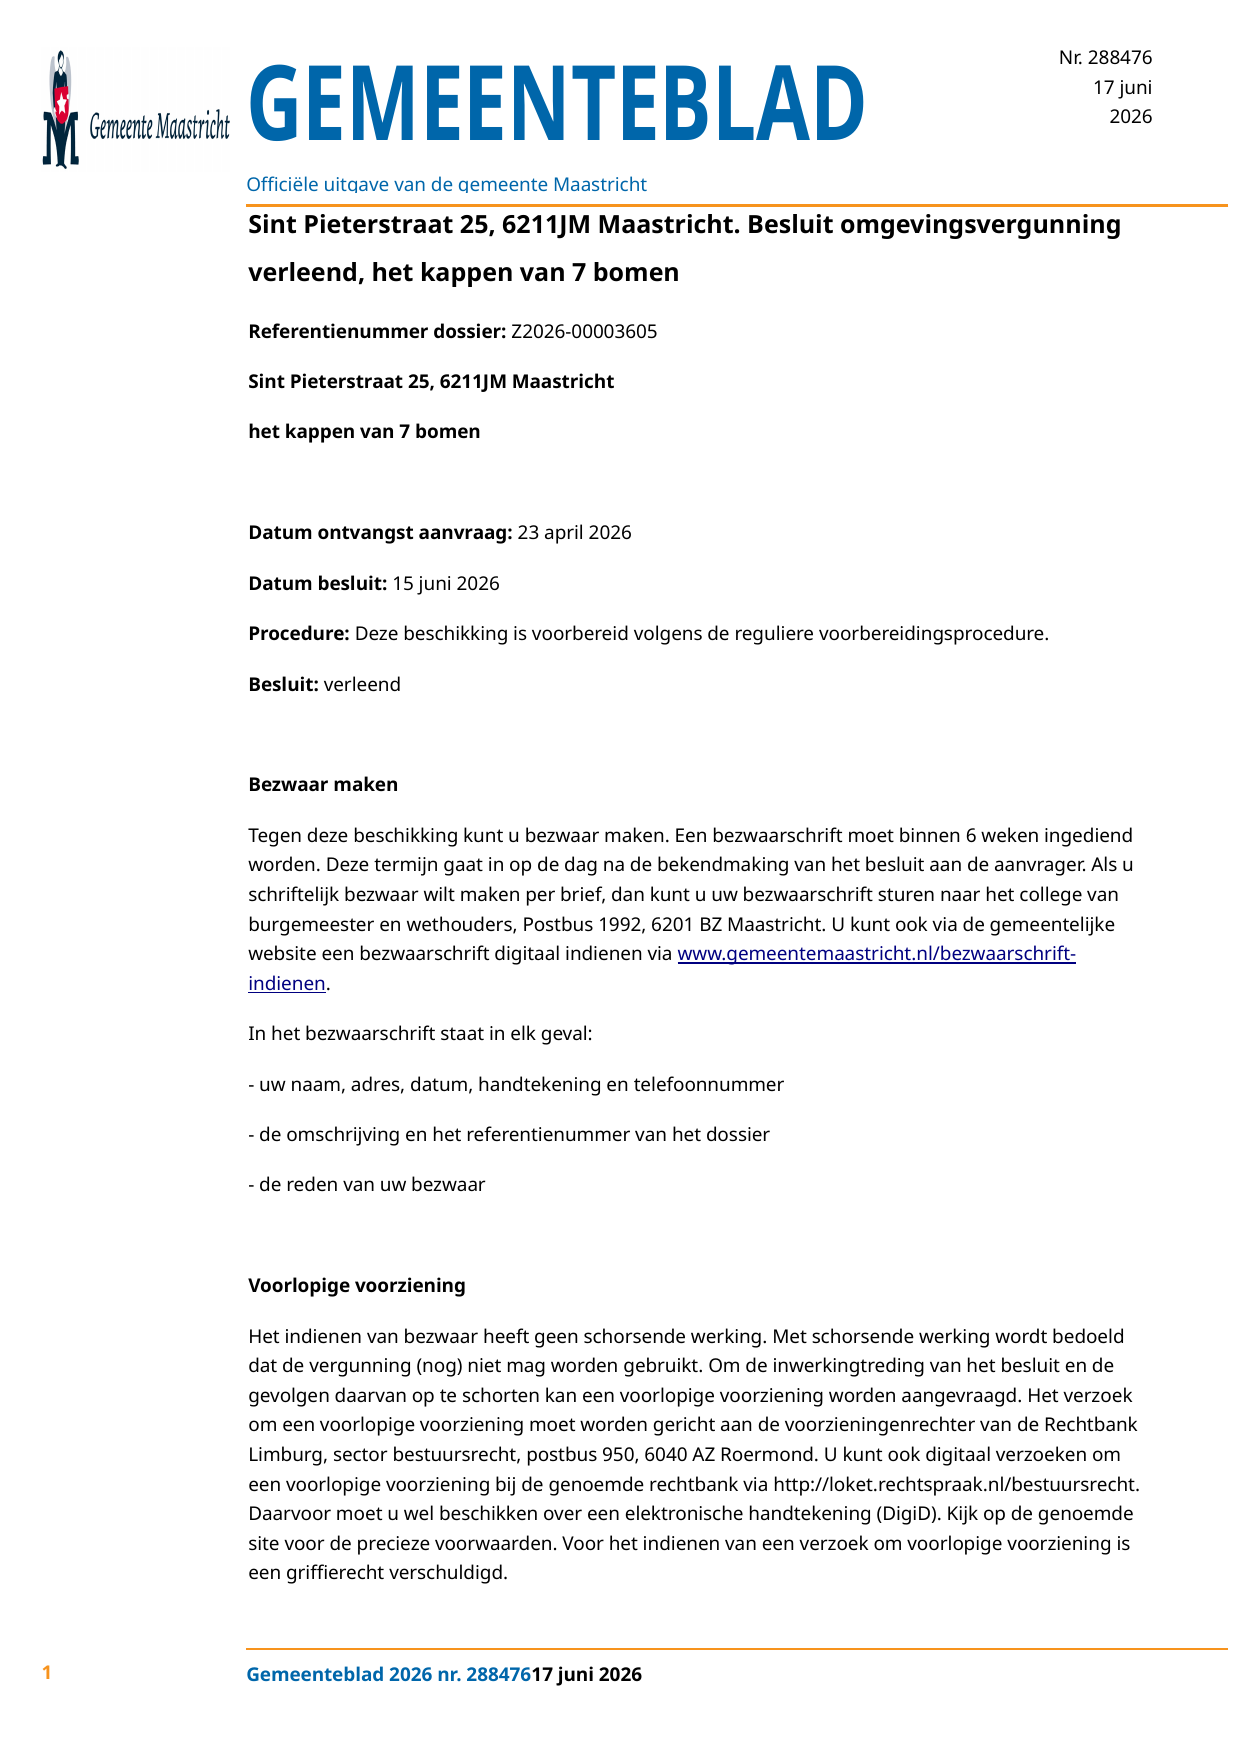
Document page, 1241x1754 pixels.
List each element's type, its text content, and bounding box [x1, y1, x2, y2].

text Referentienummer dossier: Z2026-00003605 [248, 318, 1152, 344]
text Tegen deze beschikking kunt u bezwaar maken. Een bezwaarschrift moet binnen 6 weken ingediend worden. Deze termijn gaat in op de dag na de bekendmaking van het besluit aan de aanvrager. Als u schriftelijk bezwaar wilt maken per brief, dan kunt u uw bezwaarschrift sturen naar het college van burgemeester en wethouders, Postbus 1992, 6201 BZ Maastricht. U kunt ook via de gemeentelijke website een bezwaarschrift digitaal indienen via www.gemeentemaastricht.nl/bezwaarschrift-indienen. [248, 822, 1152, 996]
text - de omschrijving en het referentienummer van het dossier [248, 1121, 1152, 1147]
text Datum ontvangst aanvraag: 23 april 2026 [248, 519, 1152, 545]
text - uw naam, adres, datum, handtekening en telefoonnummer [248, 1071, 1152, 1097]
text Sint Pieterstraat 25, 6211JM Maastricht [248, 368, 1152, 394]
text Voorlopige voorziening [248, 1272, 1152, 1298]
text het kappen van 7 bomen [248, 419, 1152, 444]
text In het bezwaarschrift staat in elk geval: [248, 1020, 1152, 1046]
text - de reden van uw bezwaar [248, 1172, 1152, 1197]
text Datum besluit: 15 juni 2026 [248, 570, 1152, 596]
text Besluit: verleend [248, 671, 1152, 697]
text Het indienen van bezwaar heeft geen schorsende werking. Met schorsende werking wordt bedoeld dat de vergunning (nog) niet mag worden gebruikt. Om de inwerkingtreding van het besluit en de gevolgen daarvan op te schorten kan een voorlopige voorziening worden aangevraagd. Het verzoek om een voorlopige voorziening moet worden gericht aan de voorzieningenrechter van de Rechtbank Limburg, sector bestuursrecht, postbus 950, 6040 AZ Roermond. U kunt ook digitaal verzoeken om een voorlopige voorziening bij de genoemde rechtbank via http://loket.rechtspraak.nl/bestuursrecht. Daarvoor moet u wel beschikken over een elektronische handtekening (DigiD). Kijk op de genoemde site voor de precieze voorwaarden. Voor het indienen van een verzoek om voorlopige voorziening is een griffierecht verschuldigd. [248, 1323, 1152, 1585]
picture [41, 47, 231, 172]
text Bezwaar maken [248, 772, 1152, 797]
text Procedure: Deze beschikking is voorbereid volgens de reguliere voorbereidingsprocedure. [248, 620, 1152, 646]
text Sint Pieterstraat 25, 6211JM Maastricht. Besluit omgevingsvergunning verleend, het kappen van 7 bomen [248, 207, 1152, 288]
